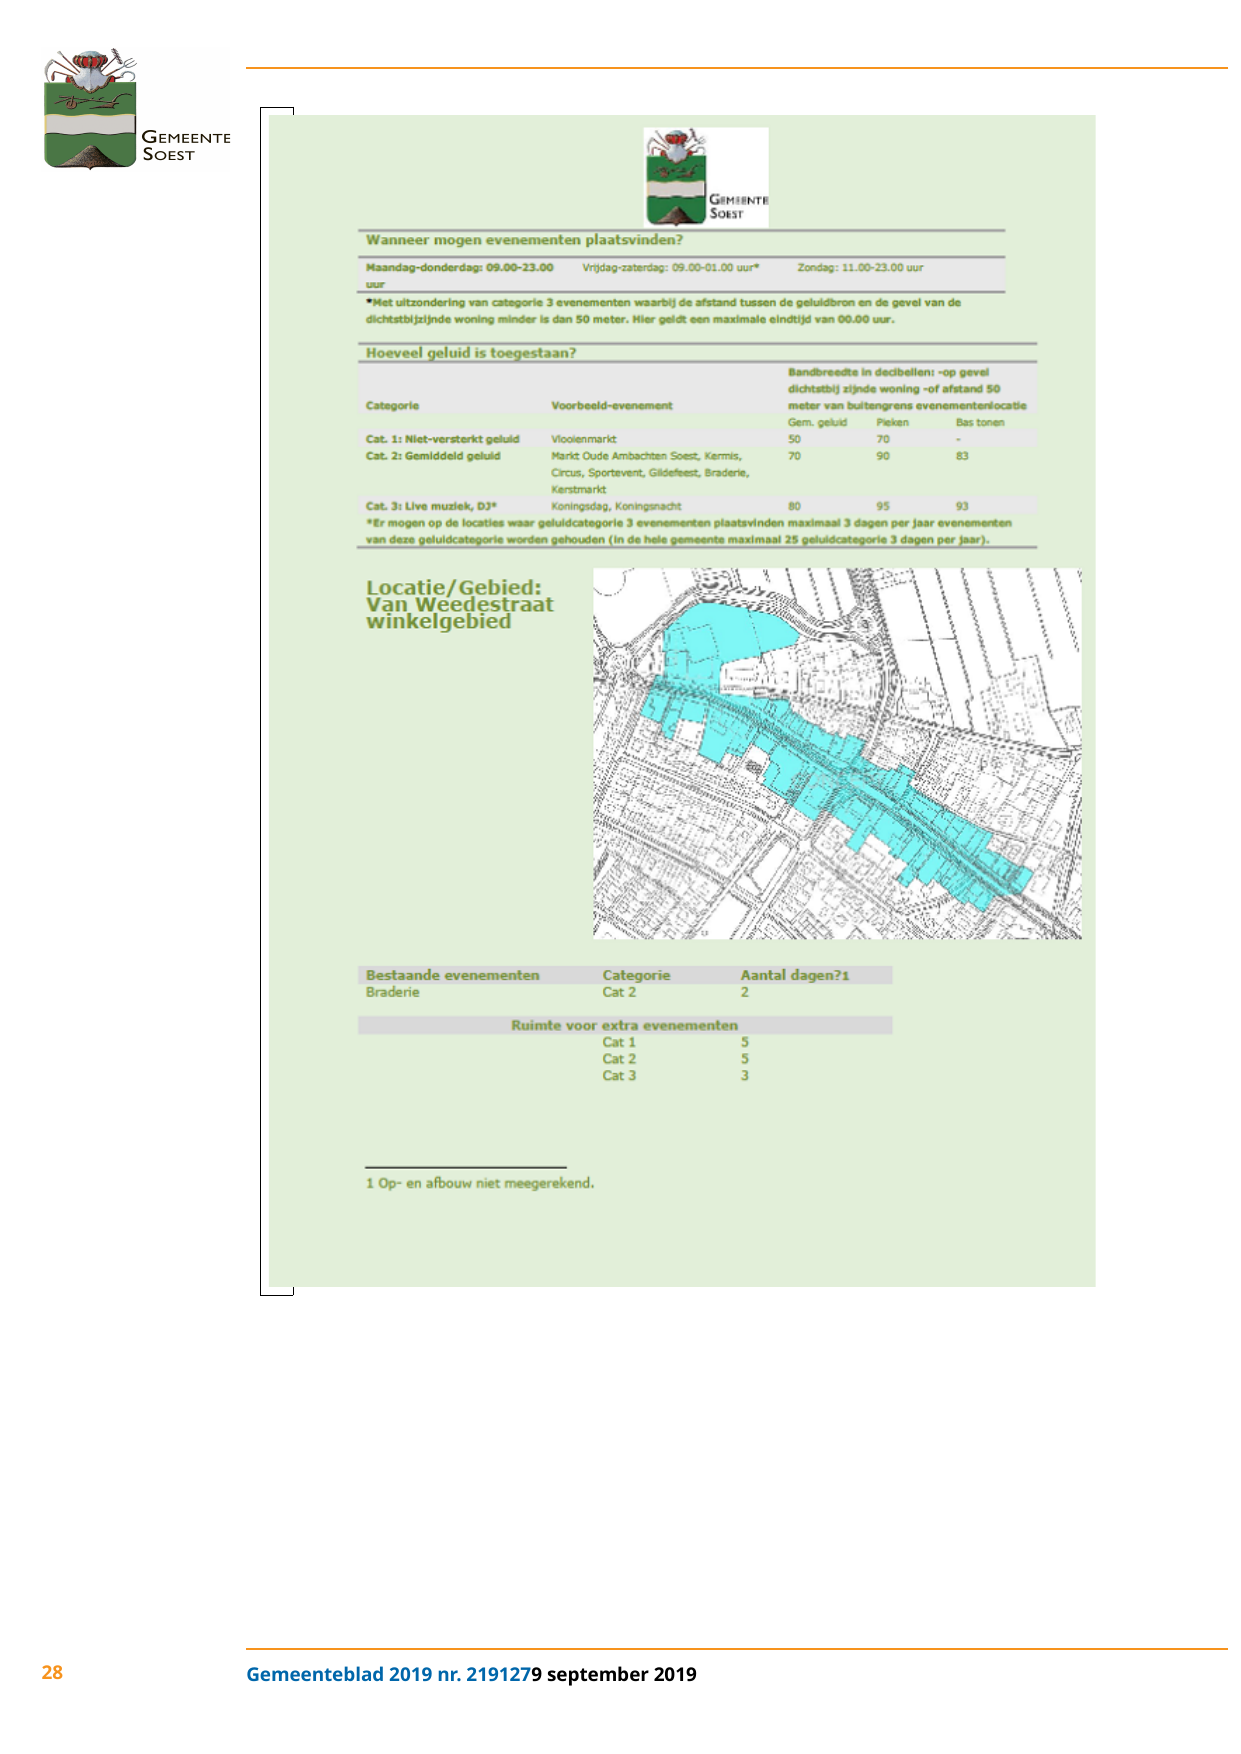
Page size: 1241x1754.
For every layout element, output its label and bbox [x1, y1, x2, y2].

picture [41, 47, 231, 172]
picture [268, 115, 1096, 1287]
